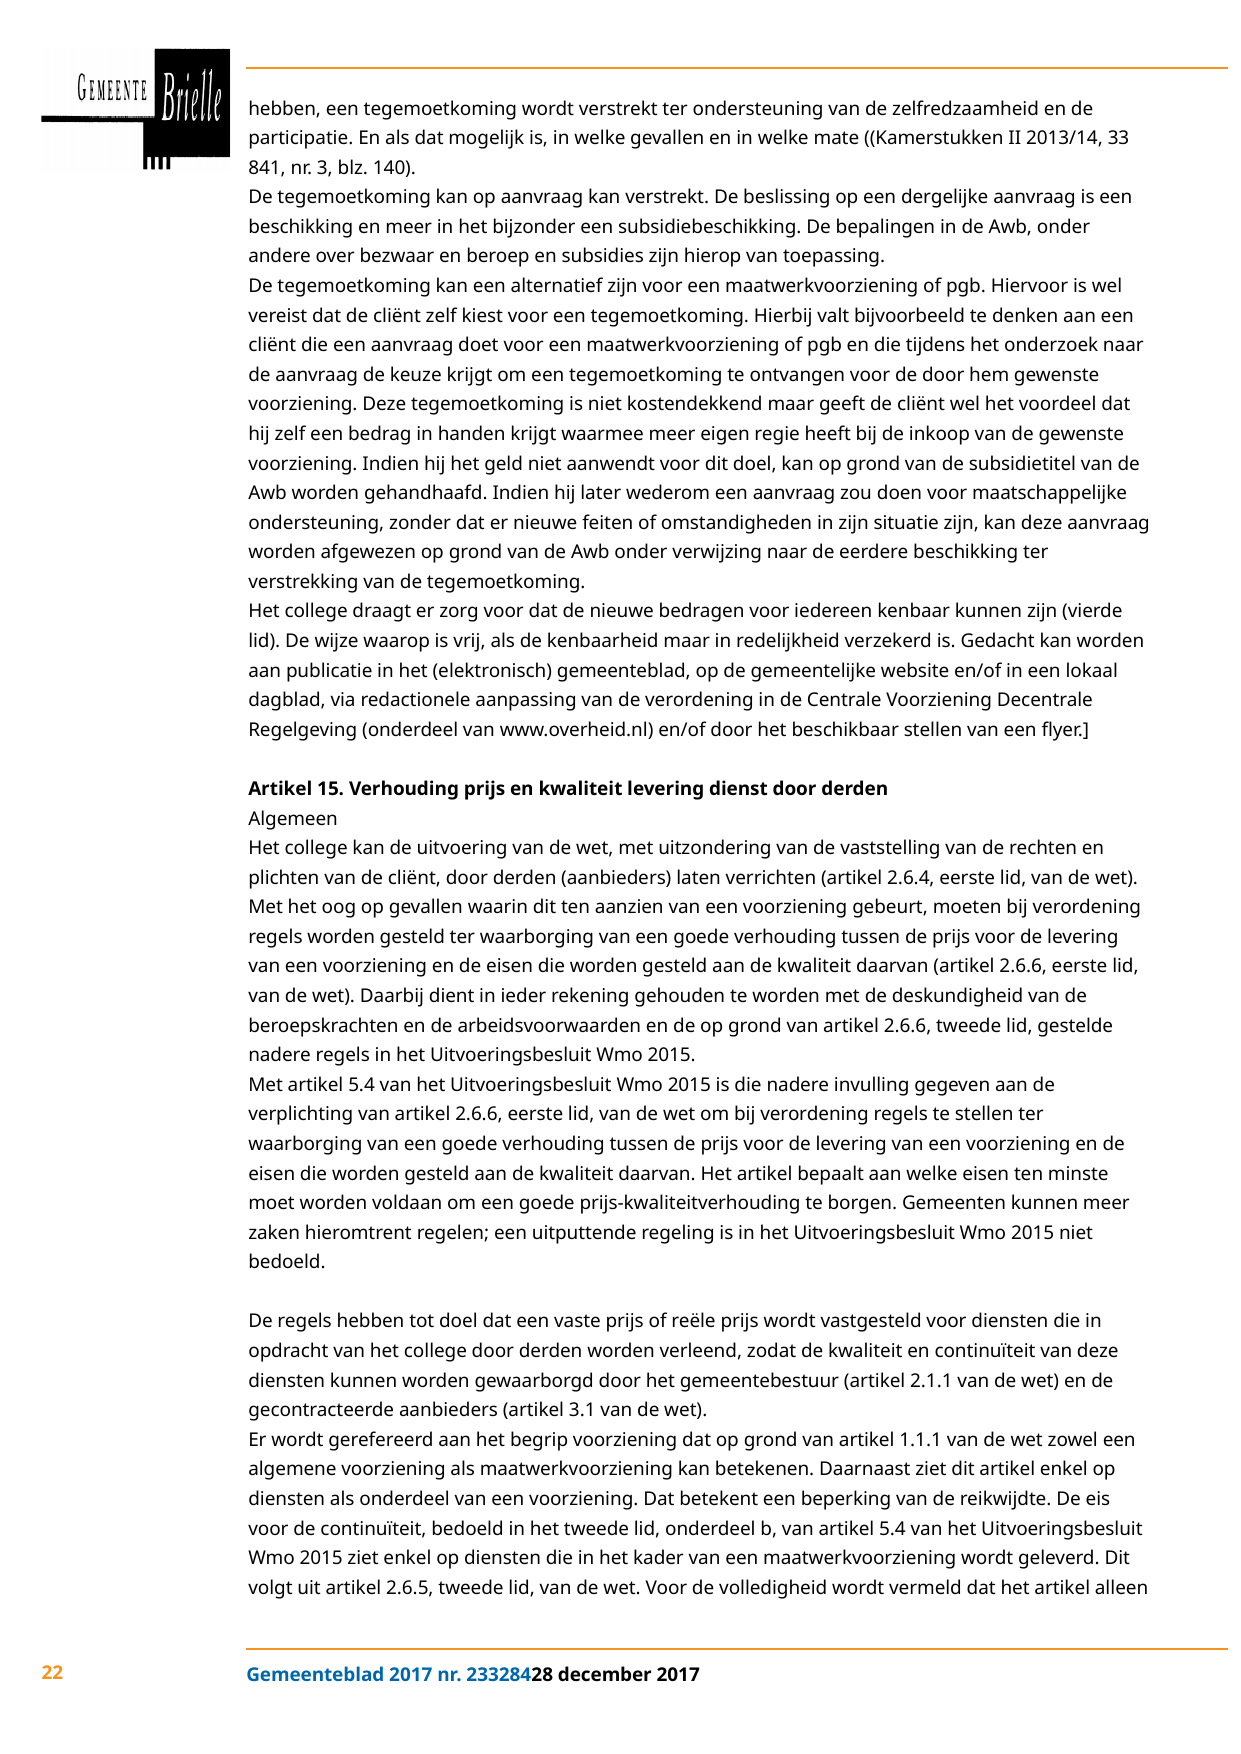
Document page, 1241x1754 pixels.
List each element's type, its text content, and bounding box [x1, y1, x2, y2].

text De regels hebben tot doel dat een vaste prijs of reële prijs wordt vastgesteld voor diensten die in opdracht van het college door derden worden verleend, zodat de kwaliteit en continuïteit van deze diensten kunnen worden gewaarborgd door het gemeentebestuur (artikel 2.1.1 van de wet) en de gecontracteerde aanbieders (artikel 3.1 van de wet). [248, 1308, 1152, 1422]
text Met artikel 5.4 van het Uitvoeringsbesluit Wmo 2015 is die nadere invulling gegeven aan de verplichting van artikel 2.6.6, eerste lid, van de wet om bij verordening regels te stellen ter waarborging van een goede verhouding tussen de prijs voor de levering van een voorziening en de eisen die worden gesteld aan de kwaliteit daarvan. Het artikel bepaalt aan welke eisen ten minste moet worden voldaan om een goede prijs-kwaliteitverhouding te borgen. Gemeenten kunnen meer zaken hieromtrent regelen; een uitputtende regeling is in het Uitvoeringsbesluit Wmo 2015 niet bedoeld. [248, 1071, 1152, 1274]
text Artikel 15. Verhouding prijs en kwaliteit levering dienst door derden [248, 775, 1152, 801]
text hebben, een tegemoetkoming wordt verstrekt ter ondersteuning van de zelfredzaamheid en de participatie. En als dat mogelijk is, in welke gevallen en in welke mate ((Kamerstukken II 2013/14, 33 841, nr. 3, blz. 140). [248, 95, 1152, 180]
picture [41, 47, 231, 172]
text Het college draagt er zorg voor dat de nieuwe bedragen voor iedereen kenbaar kunnen zijn (vierde lid). De wijze waarop is vrij, als de kenbaarheid maar in redelijkheid verzekerd is. Gedacht kan worden aan publicatie in het (elektronisch) gemeenteblad, op de gemeentelijke website en/of in een lokaal dagblad, via redactionele aanpassing van de verordening in de Centrale Voorziening Decentrale Regelgeving (onderdeel van www.overheid.nl) en/of door het beschikbaar stellen van een flyer.] [248, 598, 1152, 742]
text Er wordt gerefereerd aan het begrip voorziening dat op grond van artikel 1.1.1 van de wet zowel een algemene voorziening als maatwerkvoorziening kan betekenen. Daarnaast ziet dit artikel enkel op diensten als onderdeel van een voorziening. Dat betekent een beperking van de reikwijdte. De eis voor de continuïteit, bedoeld in het tweede lid, onderdeel b, van artikel 5.4 van het Uitvoeringsbesluit Wmo 2015 ziet enkel op diensten die in het kader van een maatwerkvoorziening wordt geleverd. Dit volgt uit artikel 2.6.5, tweede lid, van de wet. Voor de volledigheid wordt vermeld dat het artikel alleen [248, 1426, 1152, 1600]
text Algemeen [248, 805, 1152, 831]
text De tegemoetkoming kan op aanvraag kan verstrekt. De beslissing op een dergelijke aanvraag is een beschikking en meer in het bijzonder een subsidiebeschikking. De bepalingen in de Awb, onder andere over bezwaar en beroep en subsidies zijn hierop van toepassing. [248, 183, 1152, 268]
text De tegemoetkoming kan een alternatief zijn voor een maatwerkvoorziening of pgb. Hiervoor is wel vereist dat de cliënt zelf kiest voor een tegemoetkoming. Hierbij valt bijvoorbeeld te denken aan een cliënt die een aanvraag doet voor een maatwerkvoorziening of pgb en die tijdens het onderzoek naar de aanvraag de keuze krijgt om een tegemoetkoming te ontvangen voor de door hem gewenste voorziening. Deze tegemoetkoming is niet kostendekkend maar geeft de cliënt wel het voordeel dat hij zelf een bedrag in handen krijgt waarmee meer eigen regie heeft bij de inkoop van de gewenste voorziening. Indien hij het geld niet aanwendt voor dit doel, kan op grond van de subsidietitel van de Awb worden gehandhaafd. Indien hij later wederom een aanvraag zou doen voor maatschappelijke ondersteuning, zonder dat er nieuwe feiten of omstandigheden in zijn situatie zijn, kan deze aanvraag worden afgewezen op grond van de Awb onder verwijzing naar de eerdere beschikking ter verstrekking van de tegemoetkoming. [248, 272, 1152, 594]
text Het college kan de uitvoering van de wet, met uitzondering van de vaststelling van de rechten en plichten van de cliënt, door derden (aanbieders) laten verrichten (artikel 2.6.4, eerste lid, van de wet). Met het oog op gevallen waarin dit ten aanzien van een voorziening gebeurt, moeten bij verordening regels worden gesteld ter waarborging van een goede verhouding tussen de prijs voor de levering van een voorziening en de eisen die worden gesteld aan de kwaliteit daarvan (artikel 2.6.6, eerste lid, van de wet). Daarbij dient in ieder rekening gehouden te worden met de deskundigheid van de beroepskrachten en de arbeidsvoorwaarden en de op grond van artikel 2.6.6, tweede lid, gestelde nadere regels in het Uitvoeringsbesluit Wmo 2015. [248, 834, 1152, 1067]
